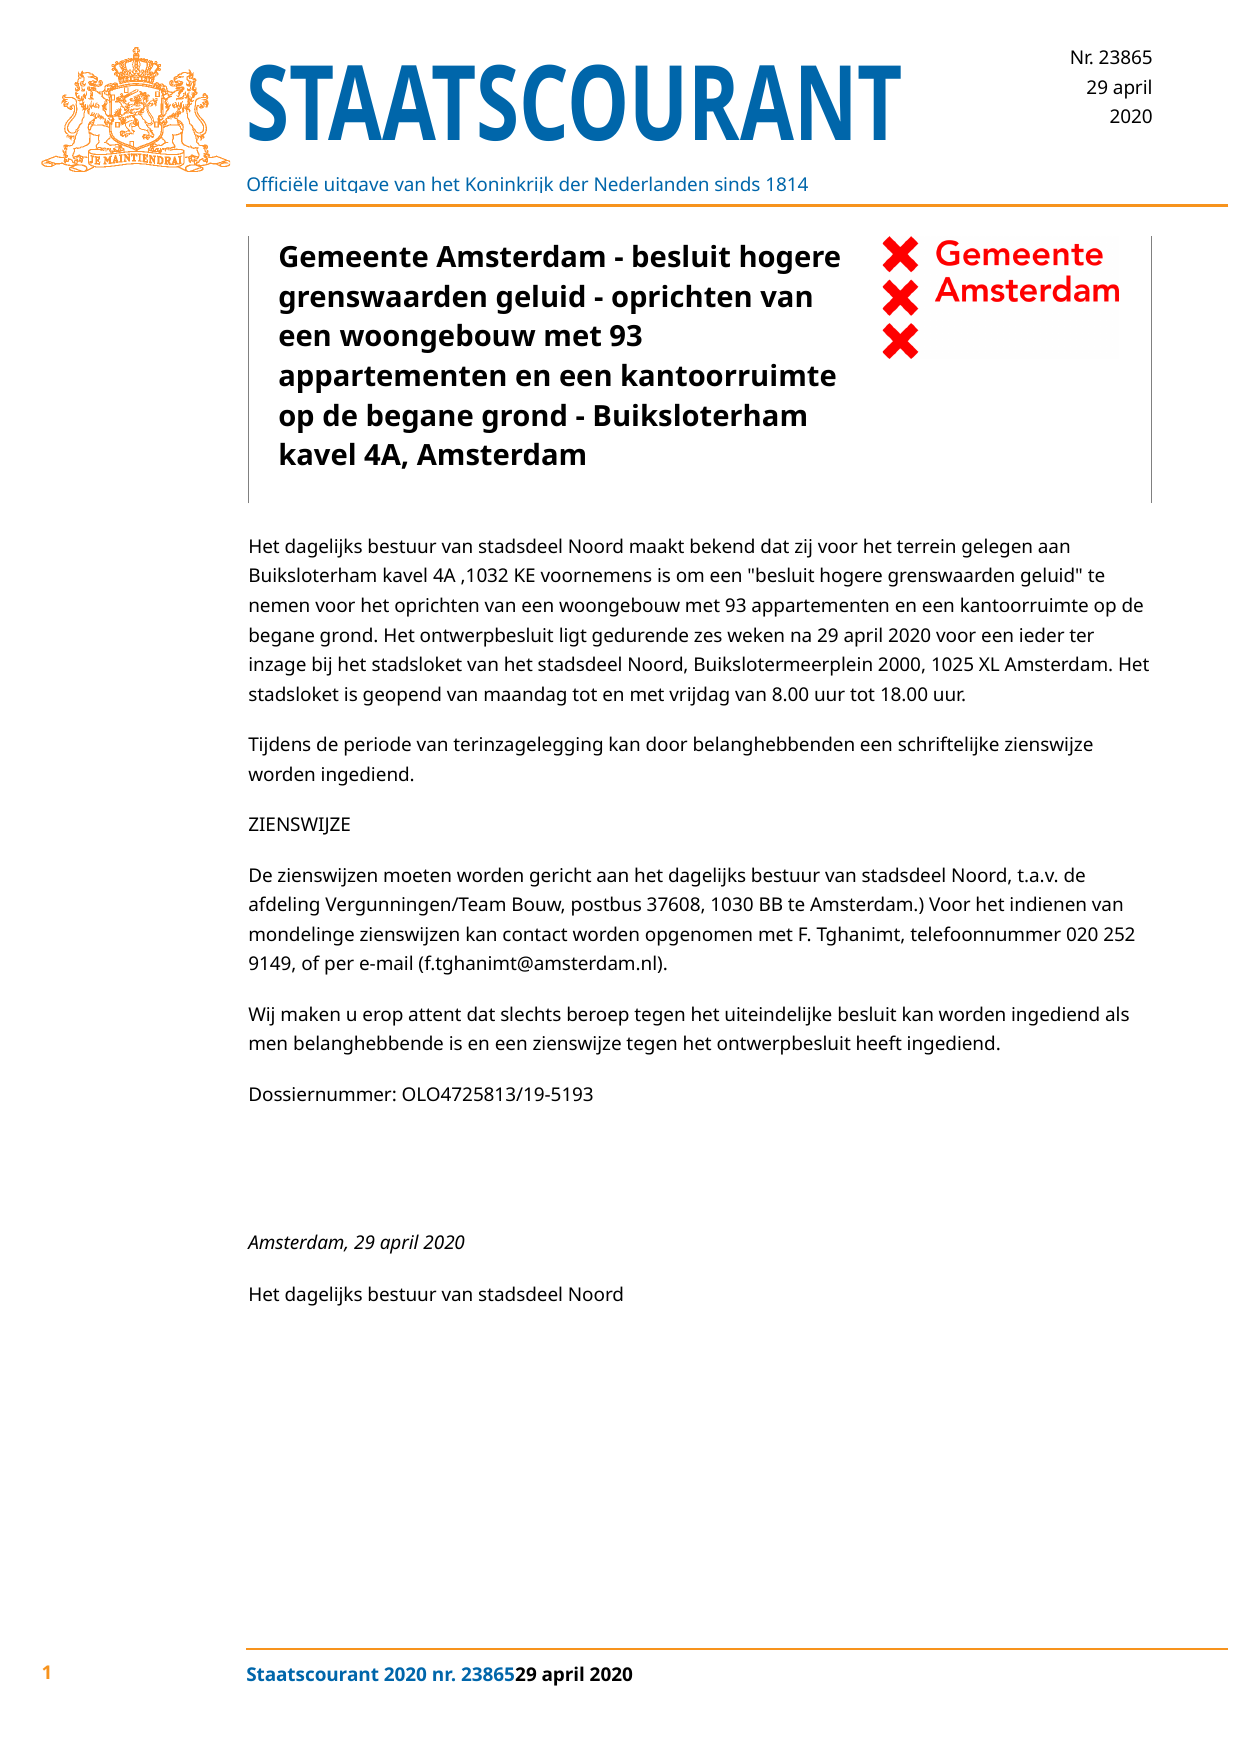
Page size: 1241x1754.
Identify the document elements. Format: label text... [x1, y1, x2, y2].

text Dossiernummer: OLO4725813/19-5193 [248, 1081, 1152, 1107]
text De zienswijzen moeten worden gericht aan het dagelijks bestuur van stadsdeel Noord, t.a.v. de afdeling Vergunningen/Team Bouw, postbus 37608, 1030 BB te Amsterdam.) Voor het indienen van mondelinge zienswijzen kan contact worden opgenomen met F. Tghanimt, telefoonnummer 020 252 9149, of per e-mail (f.tghanimt@amsterdam.nl). [248, 862, 1152, 976]
picture [882, 236, 1119, 359]
text Tijdens de periode van terinzagelegging kan door belanghebbenden een schriftelijke zienswijze worden ingediend. [248, 731, 1152, 787]
text Wij maken u erop attent dat slechts beroep tegen het uiteindelijke besluit kan worden ingediend als men belanghebbende is en een zienswijze tegen het ontwerpbesluit heeft ingediend. [248, 1001, 1152, 1056]
table_header Gemeente Amsterdam - besluit hogere grenswaarden geluid - oprichten van een woongebouw met 93 appartementen en een kantoorruimte op de begane grond - Buiksloterham kavel 4A, Amsterdam [249, 236, 850, 503]
picture [41, 47, 231, 172]
text Amsterdam, 29 april 2020 [248, 1229, 1152, 1255]
text Het dagelijks bestuur van stadsdeel Noord maakt bekend dat zij voor het terrein gelegen aan Buiksloterham kavel 4A ,1032 KE voornemens is om een "besluit hogere grenswaarden geluid" te nemen voor het oprichten van een woongebouw met 93 appartementen en een kantoorruimte op de begane grond. Het ontwerpbesluit ligt gedurende zes weken na 29 april 2020 voor een ieder ter inzage bij het stadsloket van het stadsdeel Noord, Buikslotermeerplein 2000, 1025 XL Amsterdam. Het stadsloket is geopend van maandag tot en met vrijdag van 8.00 uur tot 18.00 uur. [248, 533, 1152, 707]
text Het dagelijks bestuur van stadsdeel Noord [248, 1281, 1152, 1307]
text ZIENSWIJZE [248, 811, 1152, 837]
table_header [850, 236, 1151, 503]
